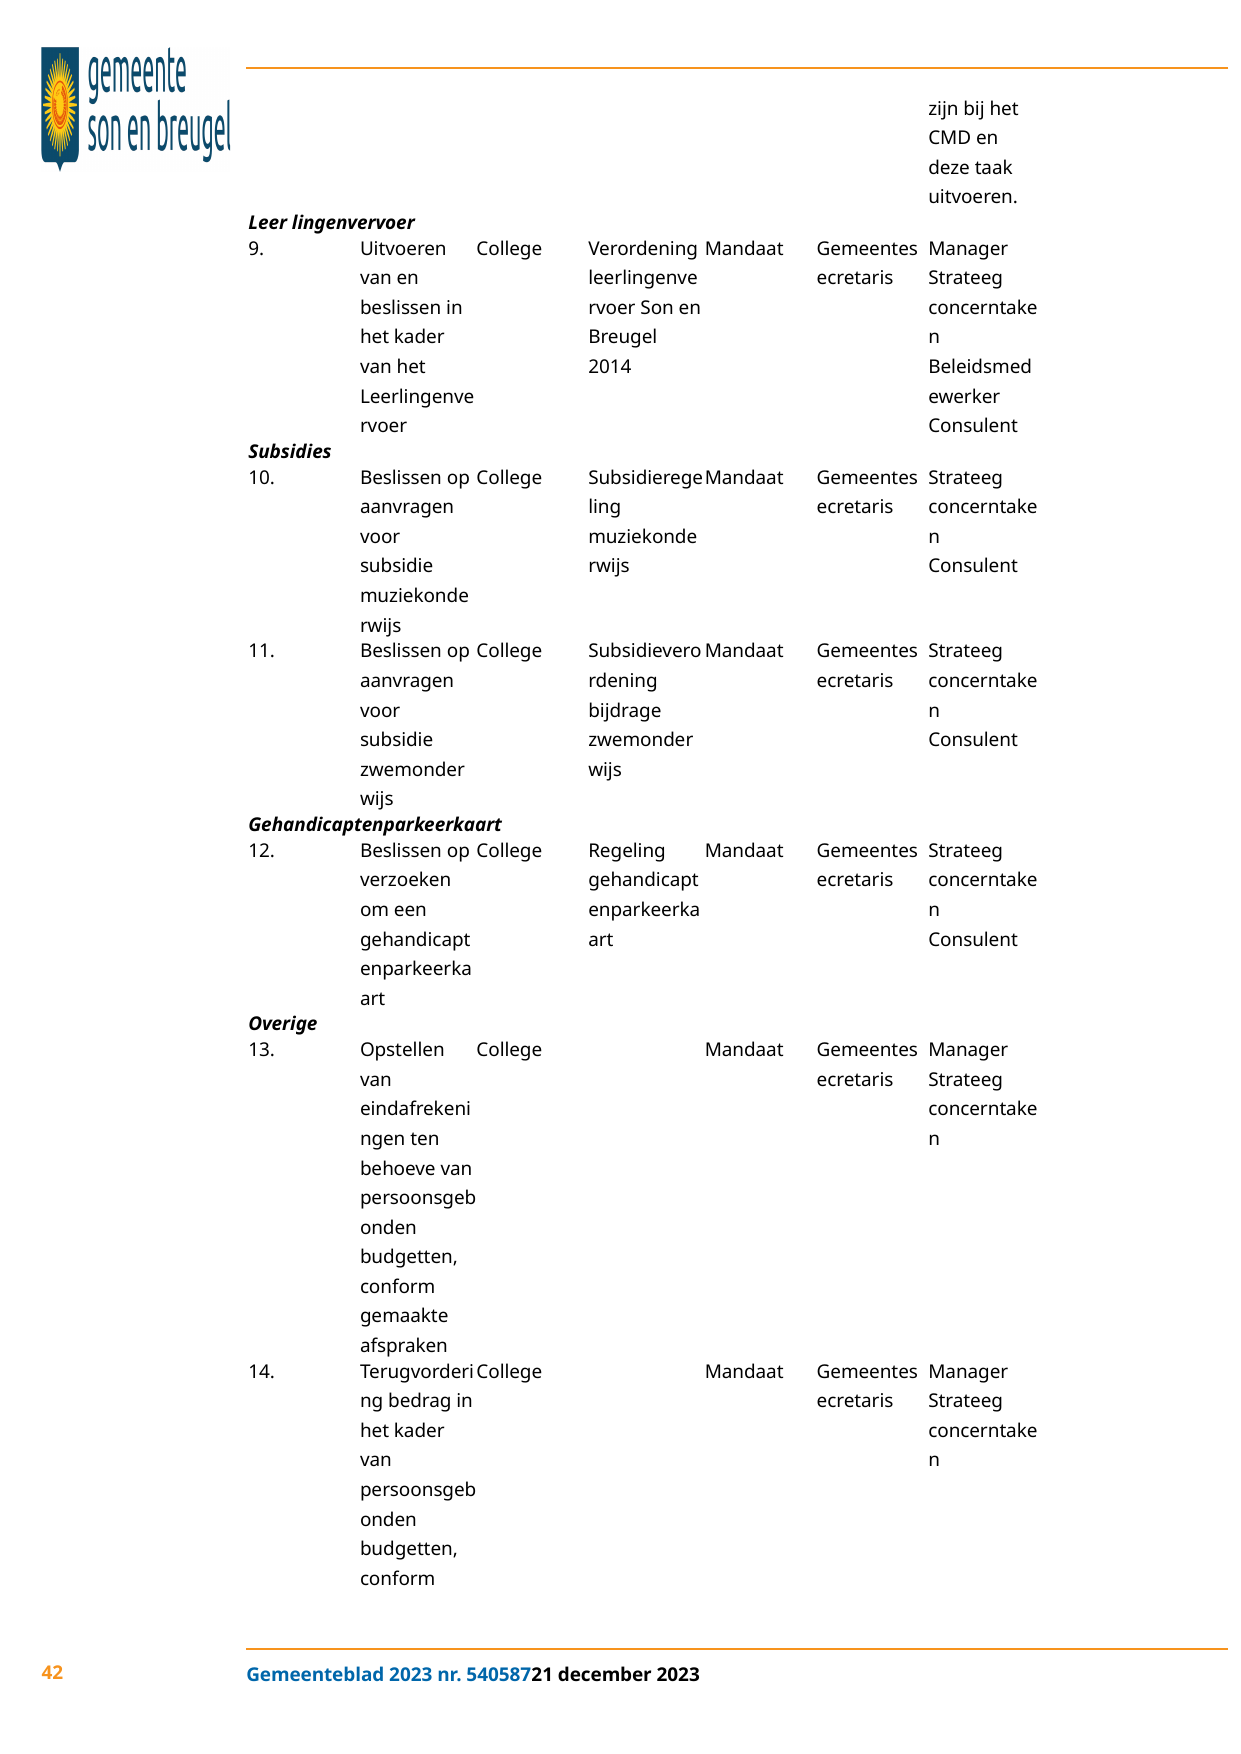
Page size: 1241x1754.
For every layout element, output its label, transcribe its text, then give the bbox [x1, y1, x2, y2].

table_cell [1040, 95, 1152, 209]
table_cell [1040, 235, 1152, 438]
table_cell Mandaat [705, 235, 816, 438]
table_cell Mandaat [705, 638, 816, 811]
table_cell [476, 95, 588, 209]
table_cell Verordening leerlingenvervoer Son en Breugel 2014 [588, 235, 704, 438]
table_cell Gemeentesecretaris [816, 1036, 928, 1358]
table_cell Manager Strateeg concerntaken [928, 1036, 1040, 1358]
table_cell Terugvordering bedrag in het kader van persoonsgebonden budgetten, conform [360, 1358, 476, 1591]
table_cell Mandaat [705, 464, 816, 638]
table_cell College [476, 638, 588, 811]
table_cell [1040, 1036, 1152, 1358]
table_cell Beslissen op aanvragen voor subsidie muziekonderwijs [360, 464, 476, 638]
table_cell [248, 95, 360, 209]
table_cell Gemeentesecretaris [816, 638, 928, 811]
table_cell Uitvoeren van en beslissen in het kader van het Leerlingenvervoer [360, 235, 476, 438]
table_cell Gemeentesecretaris [816, 1358, 928, 1591]
table_cell College [476, 1358, 588, 1591]
table_cell 9. [248, 235, 360, 438]
table_cell Mandaat [705, 837, 816, 1011]
table_cell Overige [248, 1011, 1152, 1036]
picture [41, 47, 231, 172]
table_cell Mandaat [705, 1358, 816, 1591]
table_cell Strateeg concerntaken Consulent [928, 837, 1040, 1011]
table_cell Regeling gehandicaptenparkeerkaart [588, 837, 704, 1011]
table_cell [588, 1358, 704, 1591]
table_cell Strateeg concerntaken Consulent [928, 638, 1040, 811]
table_cell [1040, 464, 1152, 638]
table_cell [588, 95, 704, 209]
table_cell Manager Strateeg concerntaken Beleidsmedewerker Consulent [928, 235, 1040, 438]
table_cell Strateeg concerntaken Consulent [928, 464, 1040, 638]
table_cell Mandaat [705, 1036, 816, 1358]
table_cell Leer lingenvervoer [248, 209, 1152, 235]
table_cell [1040, 837, 1152, 1011]
table_cell 11. [248, 638, 360, 811]
table_cell College [476, 837, 588, 1011]
table_cell Opstellen van eindafrekeningen ten behoeve van persoonsgebonden budgetten, conform gemaakte afspraken [360, 1036, 476, 1358]
table_cell College [476, 1036, 588, 1358]
table_cell Beslissen op aanvragen voor subsidie zwemonderwijs [360, 638, 476, 811]
table_cell Subsidieverordening bijdrage zwemonderwijs [588, 638, 704, 811]
table_cell Gemeentesecretaris [816, 464, 928, 638]
table_cell Gemeentesecretaris [816, 837, 928, 1011]
table_cell [1040, 1358, 1152, 1591]
table_cell [1040, 638, 1152, 811]
table_cell zijn bij het CMD en deze taak uitvoeren. [928, 95, 1040, 209]
table_cell 13. [248, 1036, 360, 1358]
table_cell Subsidieregeling muziekonderwijs [588, 464, 704, 638]
table_cell Gehandicaptenparkeerkaart [248, 811, 1152, 837]
table_cell College [476, 235, 588, 438]
table_cell [705, 95, 816, 209]
table_cell Beslissen op verzoeken om een gehandicaptenparkeerkaart [360, 837, 476, 1011]
table_cell Subsidies [248, 438, 1152, 464]
table_cell 12. [248, 837, 360, 1011]
table_cell 14. [248, 1358, 360, 1591]
table_cell College [476, 464, 588, 638]
table_cell 10. [248, 464, 360, 638]
table_cell [588, 1036, 704, 1358]
table_cell [360, 95, 476, 209]
table_cell Manager Strateeg concerntaken [928, 1358, 1040, 1591]
table_cell Gemeentesecretaris [816, 235, 928, 438]
table_cell [816, 95, 928, 209]
